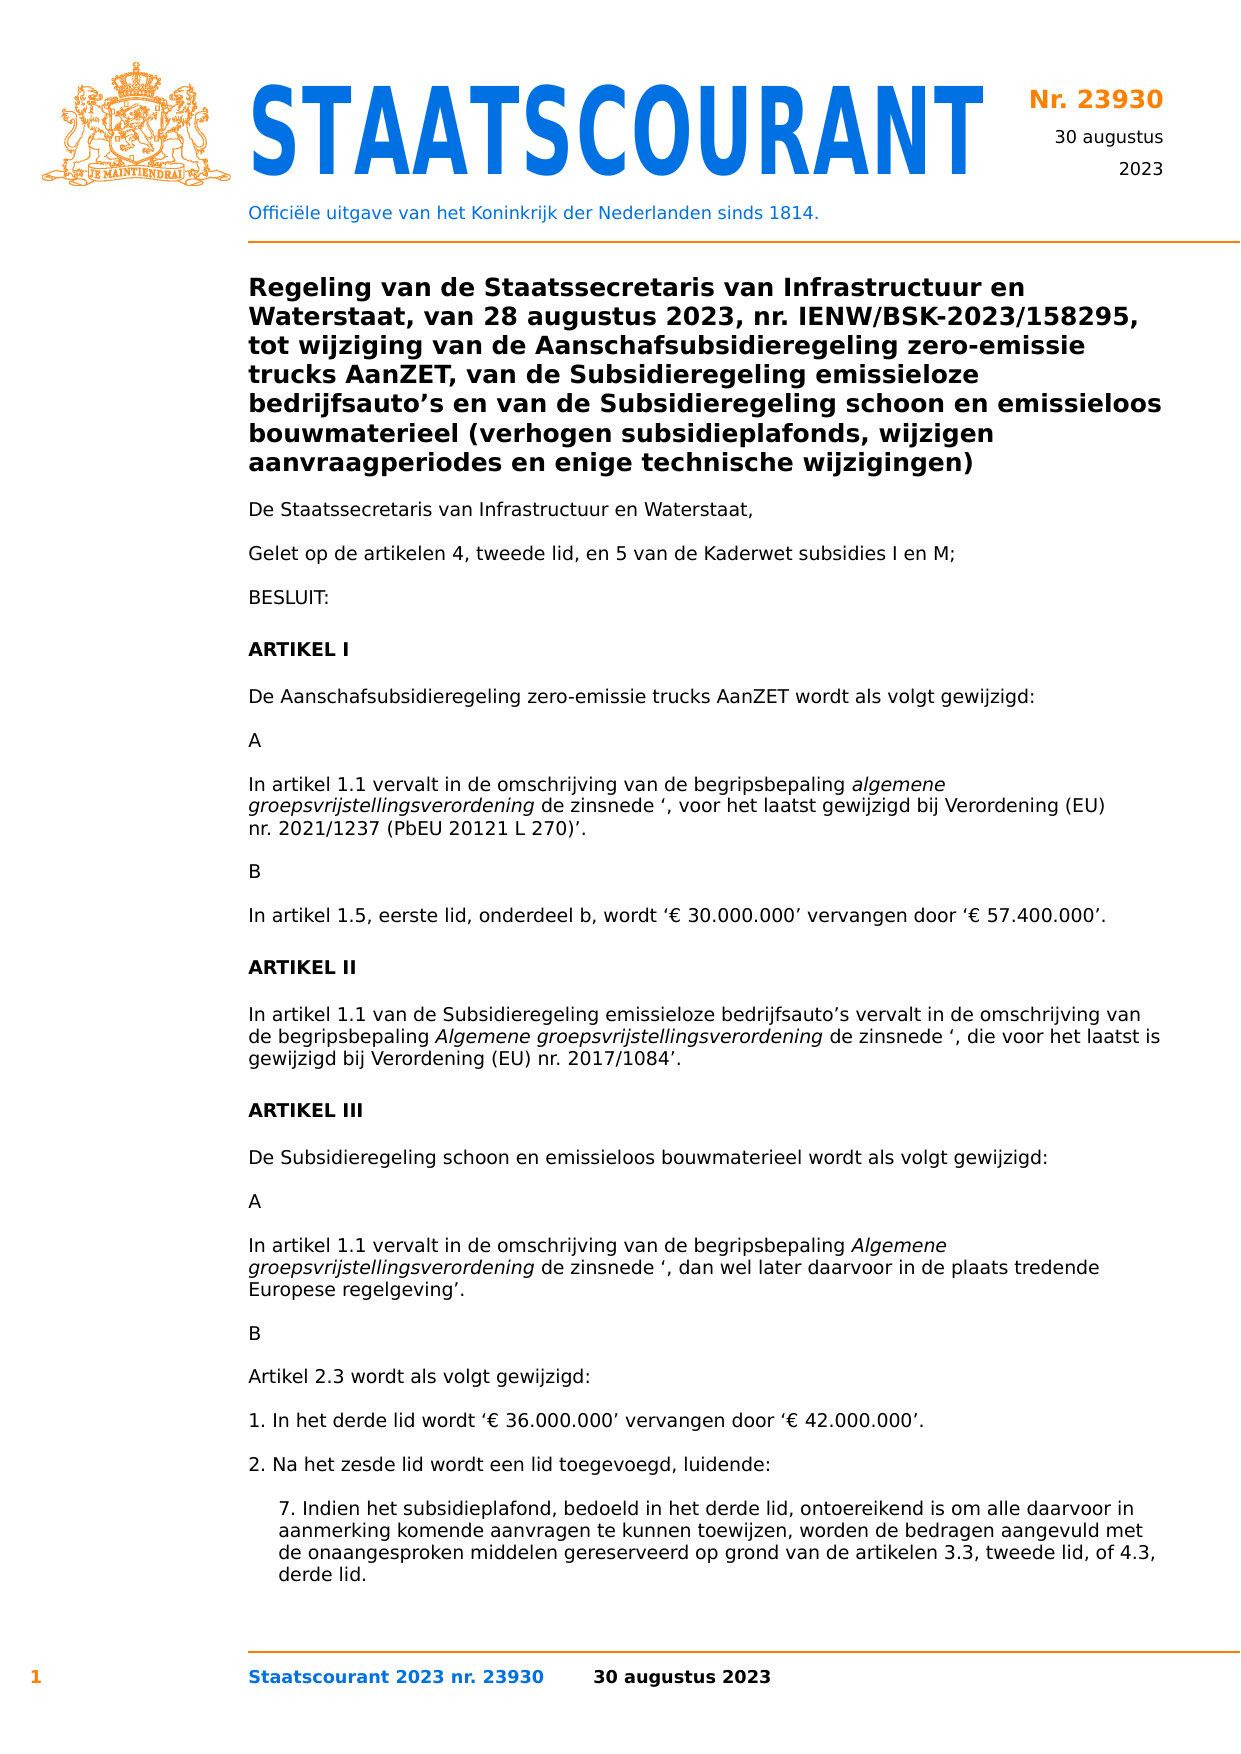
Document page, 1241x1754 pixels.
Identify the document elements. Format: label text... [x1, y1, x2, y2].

text De Staatssecretaris van Infrastructuur en Waterstaat, [248, 499, 1163, 521]
table_cell 30 augustus [998, 121, 1240, 153]
text B [248, 1322, 1163, 1344]
text Artikel 2.3 wordt als volgt gewijzigd: [248, 1366, 1163, 1388]
text B [248, 861, 1163, 883]
text Gelet op de artikelen 4, tweede lid, en 5 van de Kaderwet subsidies I en M; [248, 543, 1163, 565]
subtitle Regeling van de Staatssecretaris van Infrastructuur en Waterstaat, van 28 augustus 2023, nr. IENW/BSK-2023/158295, tot wijziging van de Aanschafsubsidieregeling zero-emissie trucks AanZET, van de Subsidieregeling emissieloze bedrijfsauto’s en van de Subsidieregeling schoon en emissieloos bouwmaterieel (verhogen subsidieplafonds, wijzigen aanvraagperiodes en enige technische wijzigingen) [248, 273, 1163, 477]
text In artikel 1.5, eerste lid, onderdeel b, wordt ‘€ 30.000.000’ vervangen door ‘€ 57.400.000’. [248, 905, 1163, 927]
text In artikel 1.1 vervalt in de omschrijving van de begripsbepaling algemene groepsvrijstellingsverordening de zinsnede ‘, voor het laatst gewijzigd bij Verordening (EU) nr. 2021/1237 (PbEU 20121 L 270)’. [248, 773, 1163, 839]
text In artikel 1.1 van de Subsidieregeling emissieloze bedrijfsauto’s vervalt in de omschrijving van de begripsbepaling Algemene groepsvrijstellingsverordening de zinsnede ‘, die voor het laatst is gewijzigd bij Verordening (EU) nr. 2017/1084’. [248, 1004, 1163, 1070]
table_header STAATSCOURANT [248, 62, 998, 203]
text 1. In het derde lid wordt ‘€ 36.000.000’ vervangen door ‘€ 42.000.000’. [248, 1410, 1163, 1432]
table_header [25, 62, 248, 241]
text De Subsidieregeling schoon en emissieloos bouwmaterieel wordt als volgt gewijzigd: [248, 1147, 1163, 1169]
text 2. Na het zesde lid wordt een lid toegevoegd, luidende: [248, 1454, 1163, 1476]
subtitle ARTIKEL III [248, 1100, 1163, 1122]
subtitle ARTIKEL II [248, 957, 1163, 979]
text De Aanschafsubsidieregeling zero-emissie trucks AanZET wordt als volgt gewijzigd: [248, 686, 1163, 708]
text A [248, 729, 1163, 752]
text 7. Indien het subsidieplafond, bedoeld in het derde lid, ontoereikend is om alle daarvoor in aanmerking komende aanvragen te kunnen toewijzen, worden de bedragen aangevuld met de onaangesproken middelen gereserveerd op grond van de artikelen 3.3, tweede lid, of 4.3, derde lid. [278, 1498, 1163, 1586]
text BESLUIT: [248, 587, 1163, 609]
table_cell Officiële uitgave van het Koninkrijk der Nederlanden sinds 1814. [248, 203, 1240, 241]
subtitle ARTIKEL I [248, 639, 1163, 661]
text A [248, 1191, 1163, 1213]
picture [41, 62, 231, 186]
text In artikel 1.1 vervalt in de omschrijving van de begripsbepaling Algemene groepsvrijstellingsverordening de zinsnede ‘, dan wel later daarvoor in de plaats tredende Europese regelgeving’. [248, 1235, 1163, 1301]
table_cell 2023 [998, 153, 1240, 203]
table_header Nr. 23930 [998, 62, 1240, 121]
